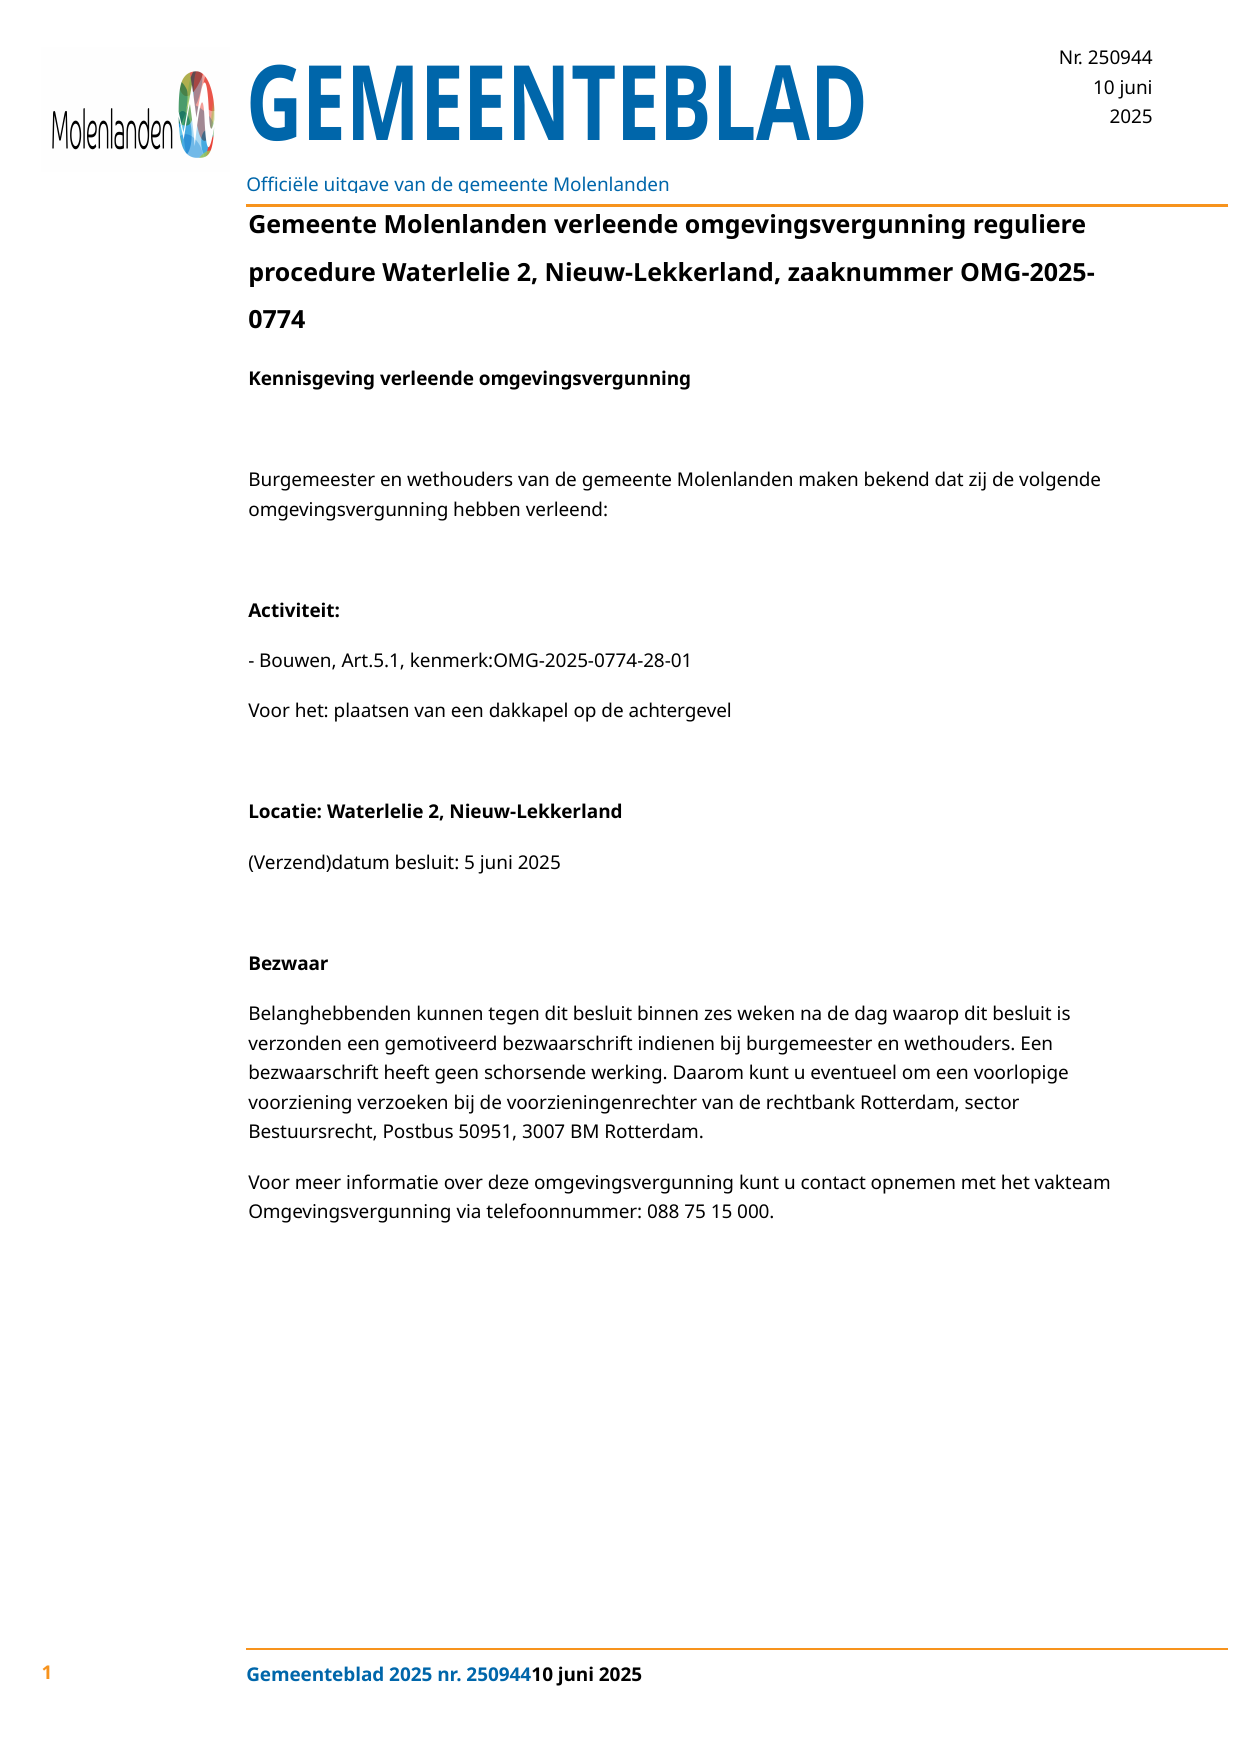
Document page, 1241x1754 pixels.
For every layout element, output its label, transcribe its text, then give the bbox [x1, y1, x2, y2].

text Kennisgeving verleende omgevingsvergunning [248, 366, 1152, 391]
text Gemeente Molenlanden verleende omgevingsvergunning reguliere procedure Waterlelie 2, Nieuw-Lekkerland, zaaknummer OMG-2025-0774 [248, 207, 1152, 336]
text Activiteit: [248, 597, 1152, 622]
text Burgemeester en wethouders van de gemeente Molenlanden maken bekend dat zij de volgende omgevingsvergunning hebben verleend: [248, 466, 1152, 522]
text Voor meer informatie over deze omgevingsvergunning kunt u contact opnemen met het vakteam Omgevingsvergunning via telefoonnummer: 088 75 15 000. [248, 1169, 1152, 1224]
text Locatie: Waterlelie 2, Nieuw-Lekkerland [248, 798, 1152, 824]
text Voor het: plaatsen van een dakkapel op de achtergevel [248, 698, 1152, 723]
text Bezwaar [248, 950, 1152, 975]
picture [41, 47, 231, 172]
text - Bouwen, Art.5.1, kenmerk:OMG-2025-0774-28-01 [248, 647, 1152, 673]
text Belanghebbenden kunnen tegen dit besluit binnen zes weken na de dag waarop dit besluit is verzonden een gemotiveerd bezwaarschrift indienen bij burgemeester en wethouders. Een bezwaarschrift heeft geen schorsende werking. Daarom kunt u eventueel om een voorlopige voorziening verzoeken bij de voorzieningenrechter van de rechtbank Rotterdam, sector Bestuursrecht, Postbus 50951, 3007 BM Rotterdam. [248, 1000, 1152, 1144]
text (Verzend)datum besluit: 5 juni 2025 [248, 849, 1152, 874]
